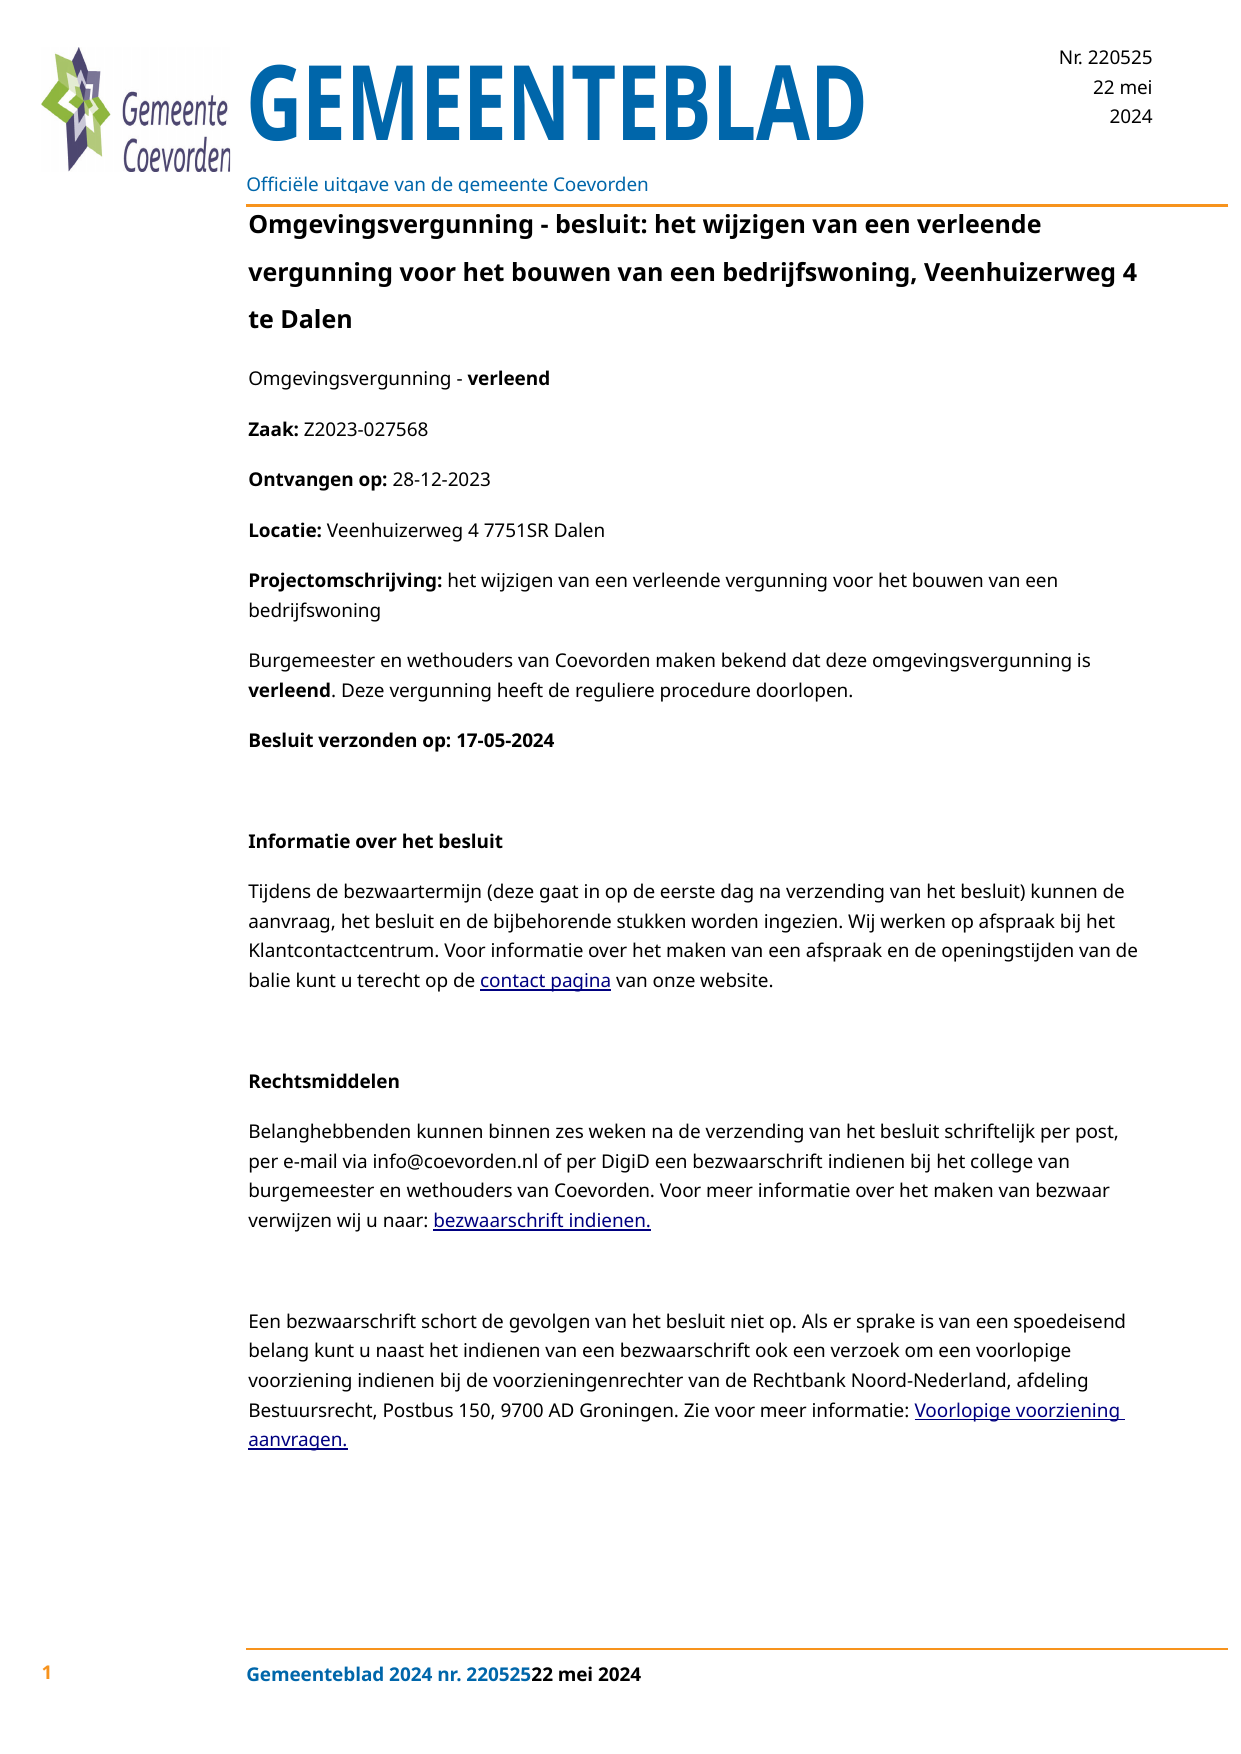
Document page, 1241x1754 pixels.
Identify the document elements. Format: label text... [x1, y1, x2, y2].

text Tijdens de bezwaartermijn (deze gaat in op de eerste dag na verzending van het besluit) kunnen de aanvraag, het besluit en de bijbehorende stukken worden ingezien. Wij werken op afspraak bij het Klantcontactcentrum. Voor informatie over het maken van een afspraak en de openingstijden van de balie kunt u terecht op de contact pagina van onze website. [248, 878, 1152, 993]
text Rechtsmiddelen [248, 1068, 1152, 1094]
text Omgevingsvergunning - verleend [248, 366, 1152, 391]
text Informatie over het besluit [248, 828, 1152, 854]
text Omgevingsvergunning - besluit: het wijzigen van een verleende vergunning voor het bouwen van een bedrijfswoning, Veenhuizerweg 4 te Dalen [248, 207, 1152, 336]
text Besluit verzonden op: 17-05-2024 [248, 727, 1152, 753]
text Burgemeester en wethouders van Coevorden maken bekend dat deze omgevingsvergunning is verleend. Deze vergunning heeft de reguliere procedure doorlopen. [248, 647, 1152, 702]
picture [41, 47, 231, 172]
text Ontvangen op: 28-12-2023 [248, 466, 1152, 492]
text Een bezwaarschrift schort de gevolgen van het besluit niet op. Als er sprake is van een spoedeisend belang kunt u naast het indienen van een bezwaarschrift ook een verzoek om een voorlopige voorziening indienen bij de voorzieningenrechter van de Rechtbank Noord-Nederland, afdeling Bestuursrecht, Postbus 150, 9700 AD Groningen. Zie voor meer informatie: Voorlopige voorziening aanvragen. [248, 1308, 1152, 1452]
text Zaak: Z2023-027568 [248, 416, 1152, 442]
text Projectomschrijving: het wijzigen van een verleende vergunning voor het bouwen van een bedrijfswoning [248, 567, 1152, 622]
text Belanghebbenden kunnen binnen zes weken na de verzending van het besluit schriftelijk per post, per e-mail via info@coevorden.nl of per DigiD een bezwaarschrift indienen bij het college van burgemeester en wethouders van Coevorden. Voor meer informatie over het maken van bezwaar verwijzen wij u naar: bezwaarschrift indienen. [248, 1118, 1152, 1233]
text Locatie: Veenhuizerweg 4 7751SR Dalen [248, 517, 1152, 542]
